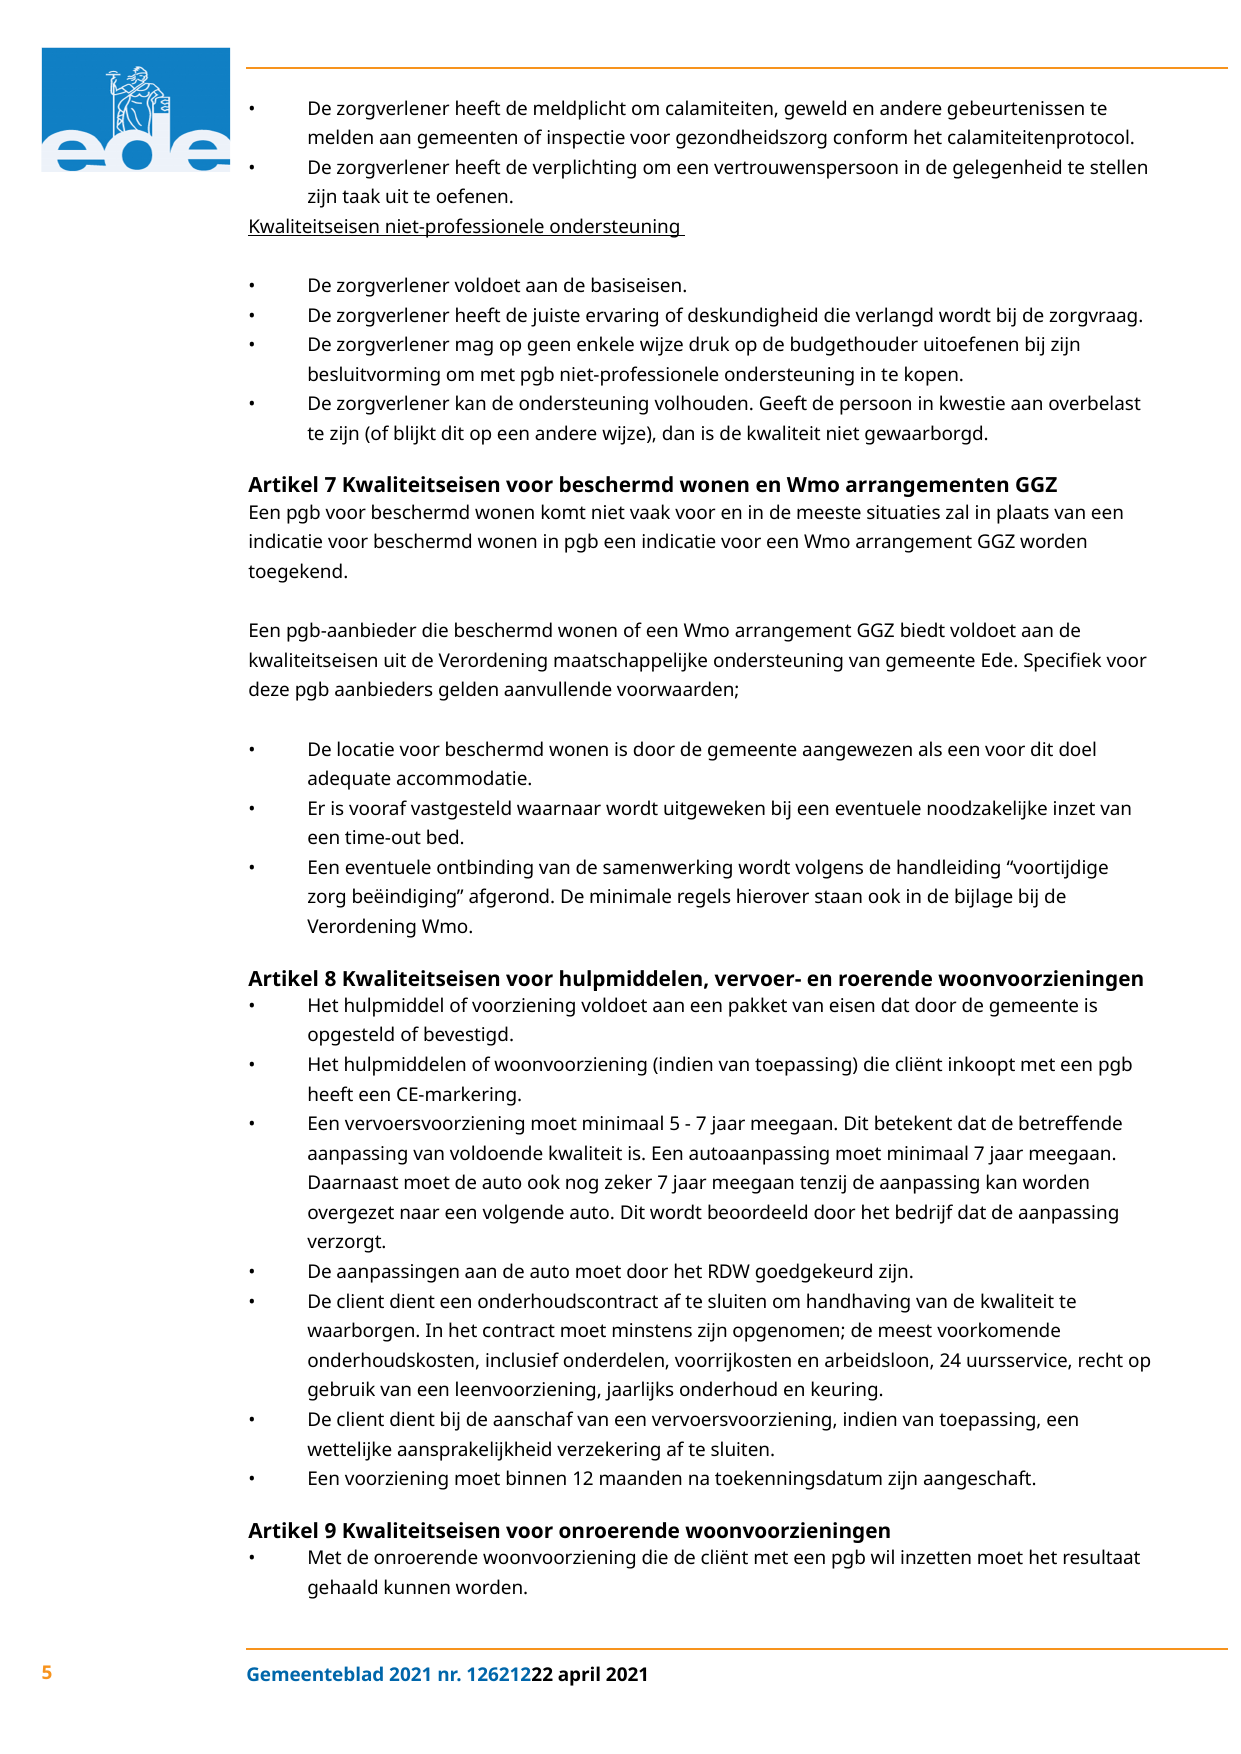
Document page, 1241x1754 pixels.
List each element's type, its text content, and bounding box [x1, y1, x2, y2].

list De locatie voor beschermd wonen is door de gemeente aangewezen als een voor dit doel adequate accommodatie. [248, 736, 1152, 791]
text Artikel 8 Kwaliteitseisen voor hulpmiddelen, vervoer- en roerende woonvoorzieningen [248, 964, 1152, 992]
list De client dient bij de aanschaf van een vervoersvoorziening, indien van toepassing, een wettelijke aansprakelijkheid verzekering af te sluiten. [248, 1406, 1152, 1462]
list De client dient een onderhoudscontract af te sluiten om handhaving van de kwaliteit te waarborgen. In het contract moet minstens zijn opgenomen; de meest voorkomende onderhoudskosten, inclusief onderdelen, voorrijkosten en arbeidsloon, 24 uursservice, recht op gebruik van een leenvoorziening, jaarlijks onderhoud en keuring. [248, 1288, 1152, 1402]
list Het hulpmiddel of voorziening voldoet aan een pakket van eisen dat door de gemeente is opgesteld of bevestigd. [248, 992, 1152, 1047]
picture [41, 47, 231, 172]
list Met de onroerende woonvoorziening die de cliënt met een pgb wil inzetten moet het resultaat gehaald kunnen worden. [248, 1544, 1152, 1599]
text Een pgb voor beschermd wonen komt niet vaak voor en in de meeste situaties zal in plaats van een indicatie voor beschermd wonen in pgb een indicatie voor een Wmo arrangement GGZ worden toegekend. [248, 499, 1152, 584]
list De zorgverlener voldoet aan de basiseisen. [248, 272, 1152, 298]
list De zorgverlener heeft de juiste ervaring of deskundigheid die verlangd wordt bij de zorgvraag. [248, 302, 1152, 328]
list Een vervoersvoorziening moet minimaal 5 - 7 jaar meegaan. Dit betekent dat de betreffende aanpassing van voldoende kwaliteit is. Een autoaanpassing moet minimaal 7 jaar meegaan. Daarnaast moet de auto ook nog zeker 7 jaar meegaan tenzij de aanpassing kan worden overgezet naar een volgende auto. Dit wordt beoordeeld door het bedrijf dat de aanpassing verzorgt. [248, 1110, 1152, 1254]
list De zorgverlener heeft de verplichting om een vertrouwenspersoon in de gelegenheid te stellen zijn taak uit te oefenen. [248, 154, 1152, 209]
list Het hulpmiddelen of woonvoorziening (indien van toepassing) die cliënt inkoopt met een pgb heeft een CE-markering. [248, 1051, 1152, 1107]
list De zorgverlener mag op geen enkele wijze druk op de budgethouder uitoefenen bij zijn besluitvorming om met pgb niet-professionele ondersteuning in te kopen. [248, 331, 1152, 387]
list Een eventuele ontbinding van de samenwerking wordt volgens de handleiding “voortijdige zorg beëindiging” afgerond. De minimale regels hierover staan ook in de bijlage bij de Verordening Wmo. [248, 854, 1152, 939]
text Kwaliteitseisen niet-professionele ondersteuning [248, 213, 1152, 239]
list Een voorziening moet binnen 12 maanden na toekenningsdatum zijn aangeschaft. [248, 1465, 1152, 1491]
list De zorgverlener heeft de meldplicht om calamiteiten, geweld en andere gebeurtenissen te melden aan gemeenten of inspectie voor gezondheidszorg conform het calamiteitenprotocol. [248, 95, 1152, 150]
text Artikel 7 Kwaliteitseisen voor beschermd wonen en Wmo arrangementen GGZ [248, 471, 1152, 499]
list De zorgverlener kan de ondersteuning volhouden. Geeft de persoon in kwestie aan overbelast te zijn (of blijkt dit op een andere wijze), dan is de kwaliteit niet gewaarborgd. [248, 391, 1152, 446]
list Er is vooraf vastgesteld waarnaar wordt uitgeweken bij een eventuele noodzakelijke inzet van een time-out bed. [248, 795, 1152, 850]
text Artikel 9 Kwaliteitseisen voor onroerende woonvoorzieningen [248, 1516, 1152, 1544]
list De aanpassingen aan de auto moet door het RDW goedgekeurd zijn. [248, 1258, 1152, 1284]
text Een pgb-aanbieder die beschermd wonen of een Wmo arrangement GGZ biedt voldoet aan de kwaliteitseisen uit de Verordening maatschappelijke ondersteuning van gemeente Ede. Specifiek voor deze pgb aanbieders gelden aanvullende voorwaarden; [248, 617, 1152, 702]
